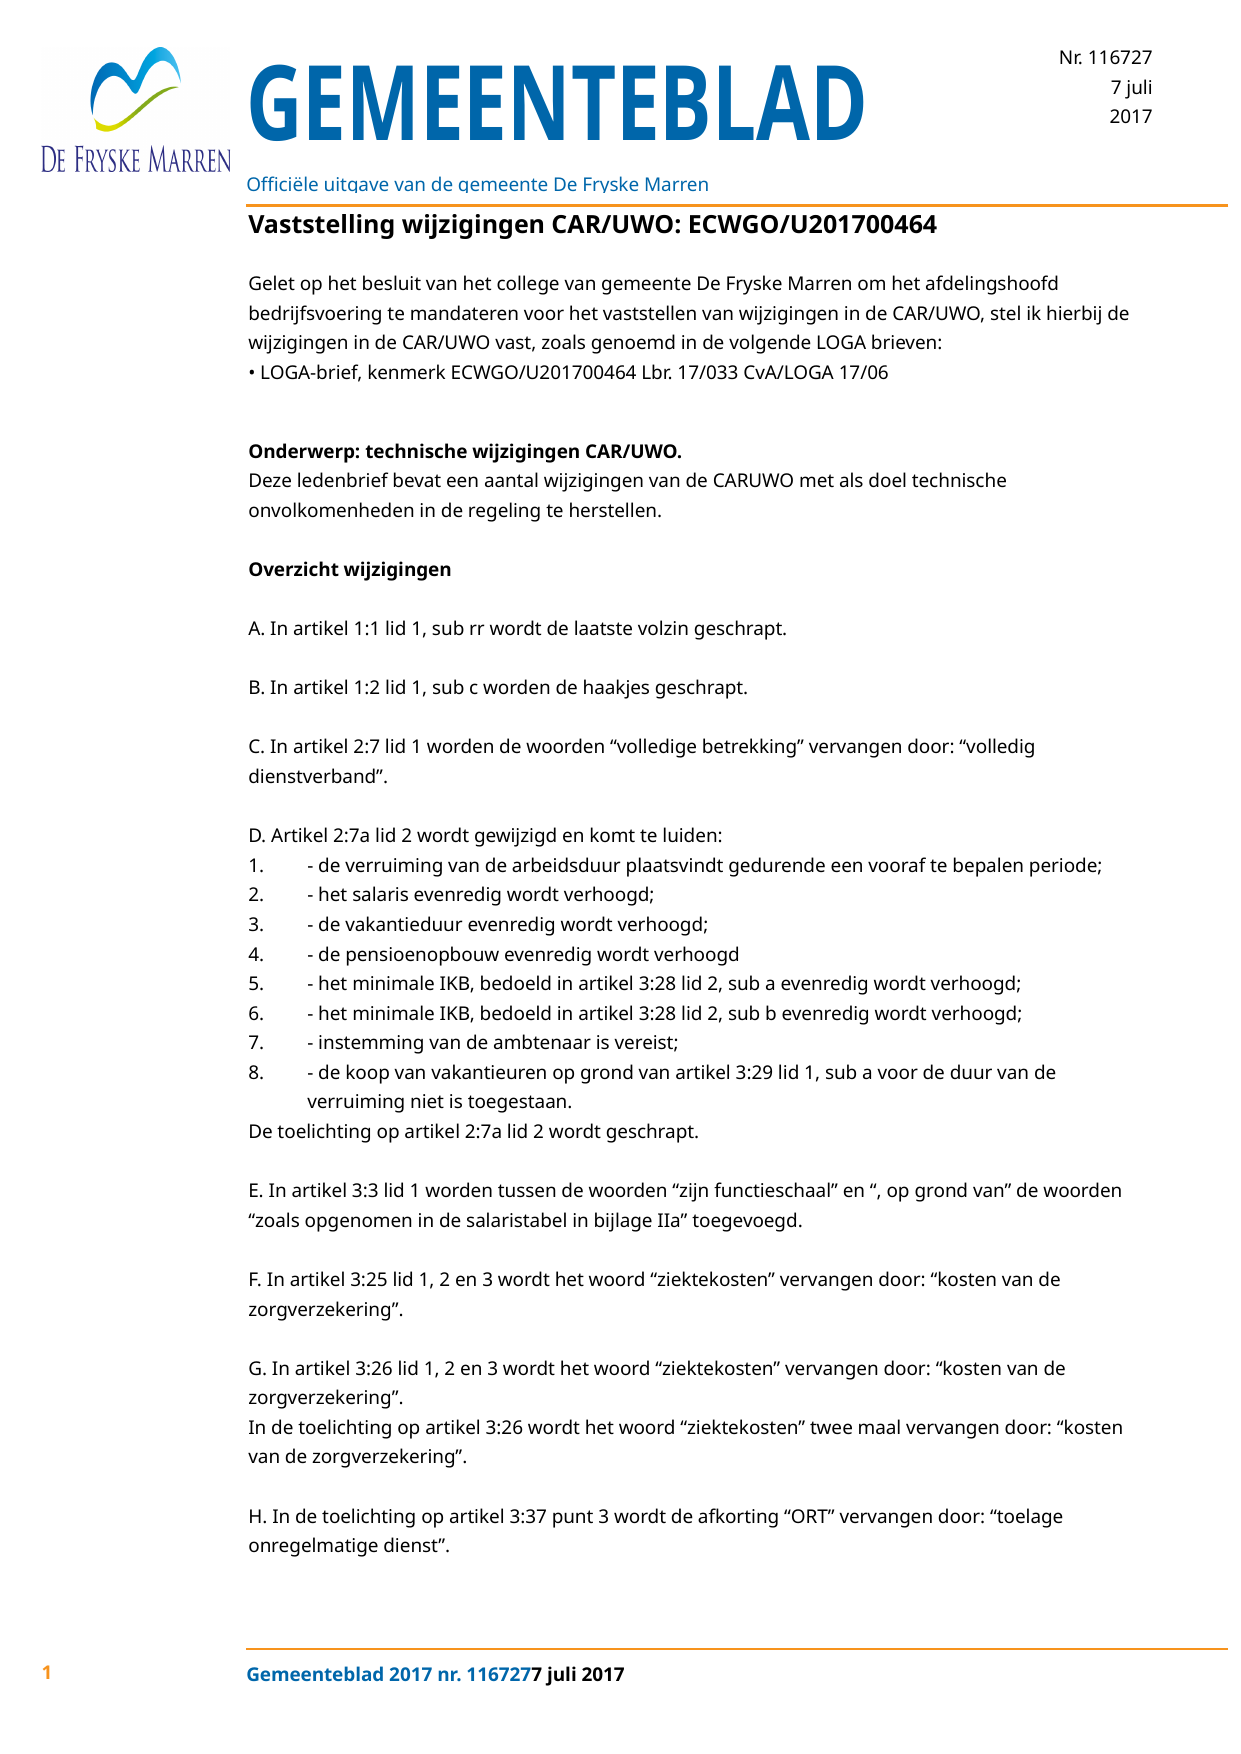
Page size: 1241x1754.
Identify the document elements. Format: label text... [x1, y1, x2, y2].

list - de koop van vakantieuren op grond van artikel 3:29 lid 1, sub a voor de duur van de verruiming niet is toegestaan. [248, 1059, 1152, 1114]
text In de toelichting op artikel 3:26 wordt het woord “ziektekosten” twee maal vervangen door: “kosten van de zorgverzekering”. [248, 1414, 1152, 1469]
text Gelet op het besluit van het college van gemeente De Fryske Marren om het afdelingshoofd bedrijfsvoering te mandateren voor het vaststellen van wijzigingen in de CAR/UWO, stel ik hierbij de wijzigingen in de CAR/UWO vast, zoals genoemd in de volgende LOGA brieven: [248, 270, 1152, 355]
text B. In artikel 1:2 lid 1, sub c worden de haakjes geschrapt. [248, 674, 1152, 700]
text D. Artikel 2:7a lid 2 wordt gewijzigd en komt te luiden: [248, 822, 1152, 848]
list - de vakantieduur evenredig wordt verhoogd; [248, 911, 1152, 937]
text • LOGA-brief, kenmerk ECWGO/U201700464 Lbr. 17/033 CvA/LOGA 17/06 [248, 359, 1152, 385]
list - instemming van de ambtenaar is vereist; [248, 1029, 1152, 1055]
list - het minimale IKB, bedoeld in artikel 3:28 lid 2, sub b evenredig wordt verhoogd; [248, 1000, 1152, 1026]
list - het minimale IKB, bedoeld in artikel 3:28 lid 2, sub a evenredig wordt verhoogd; [248, 970, 1152, 996]
text Onderwerp: technische wijzigingen CAR/UWO. [248, 438, 1152, 464]
text Deze ledenbrief bevat een aantal wijzigingen van de CARUWO met als doel technische onvolkomenheden in de regeling te herstellen. [248, 467, 1152, 523]
list - het salaris evenredig wordt verhoogd; [248, 882, 1152, 907]
text De toelichting op artikel 2:7a lid 2 wordt geschrapt. [248, 1118, 1152, 1144]
picture [41, 47, 231, 172]
list - de verruiming van de arbeidsduur plaatsvindt gedurende een vooraf te bepalen periode; [248, 852, 1152, 878]
text H. In de toelichting op artikel 3:37 punt 3 wordt de afkorting “ORT” vervangen door: “toelage onregelmatige dienst”. [248, 1503, 1152, 1558]
text G. In artikel 3:26 lid 1, 2 en 3 wordt het woord “ziektekosten” vervangen door: “kosten van de zorgverzekering”. [248, 1355, 1152, 1410]
text Vaststelling wijzigingen CAR/UWO: ECWGO/U201700464 [248, 207, 1152, 241]
text A. In artikel 1:1 lid 1, sub rr wordt de laatste volzin geschrapt. [248, 615, 1152, 641]
text Overzicht wijzigingen [248, 556, 1152, 582]
list - de pensioenopbouw evenredig wordt verhoogd [248, 941, 1152, 967]
text C. In artikel 2:7 lid 1 worden de woorden “volledige betrekking” vervangen door: “volledig dienstverband”. [248, 734, 1152, 789]
text F. In artikel 3:25 lid 1, 2 en 3 wordt het woord “ziektekosten” vervangen door: “kosten van de zorgverzekering”. [248, 1266, 1152, 1322]
text E. In artikel 3:3 lid 1 worden tussen de woorden “zijn functieschaal” en “, op grond van” de woorden “zoals opgenomen in de salaristabel in bijlage IIa” toegevoegd. [248, 1177, 1152, 1233]
